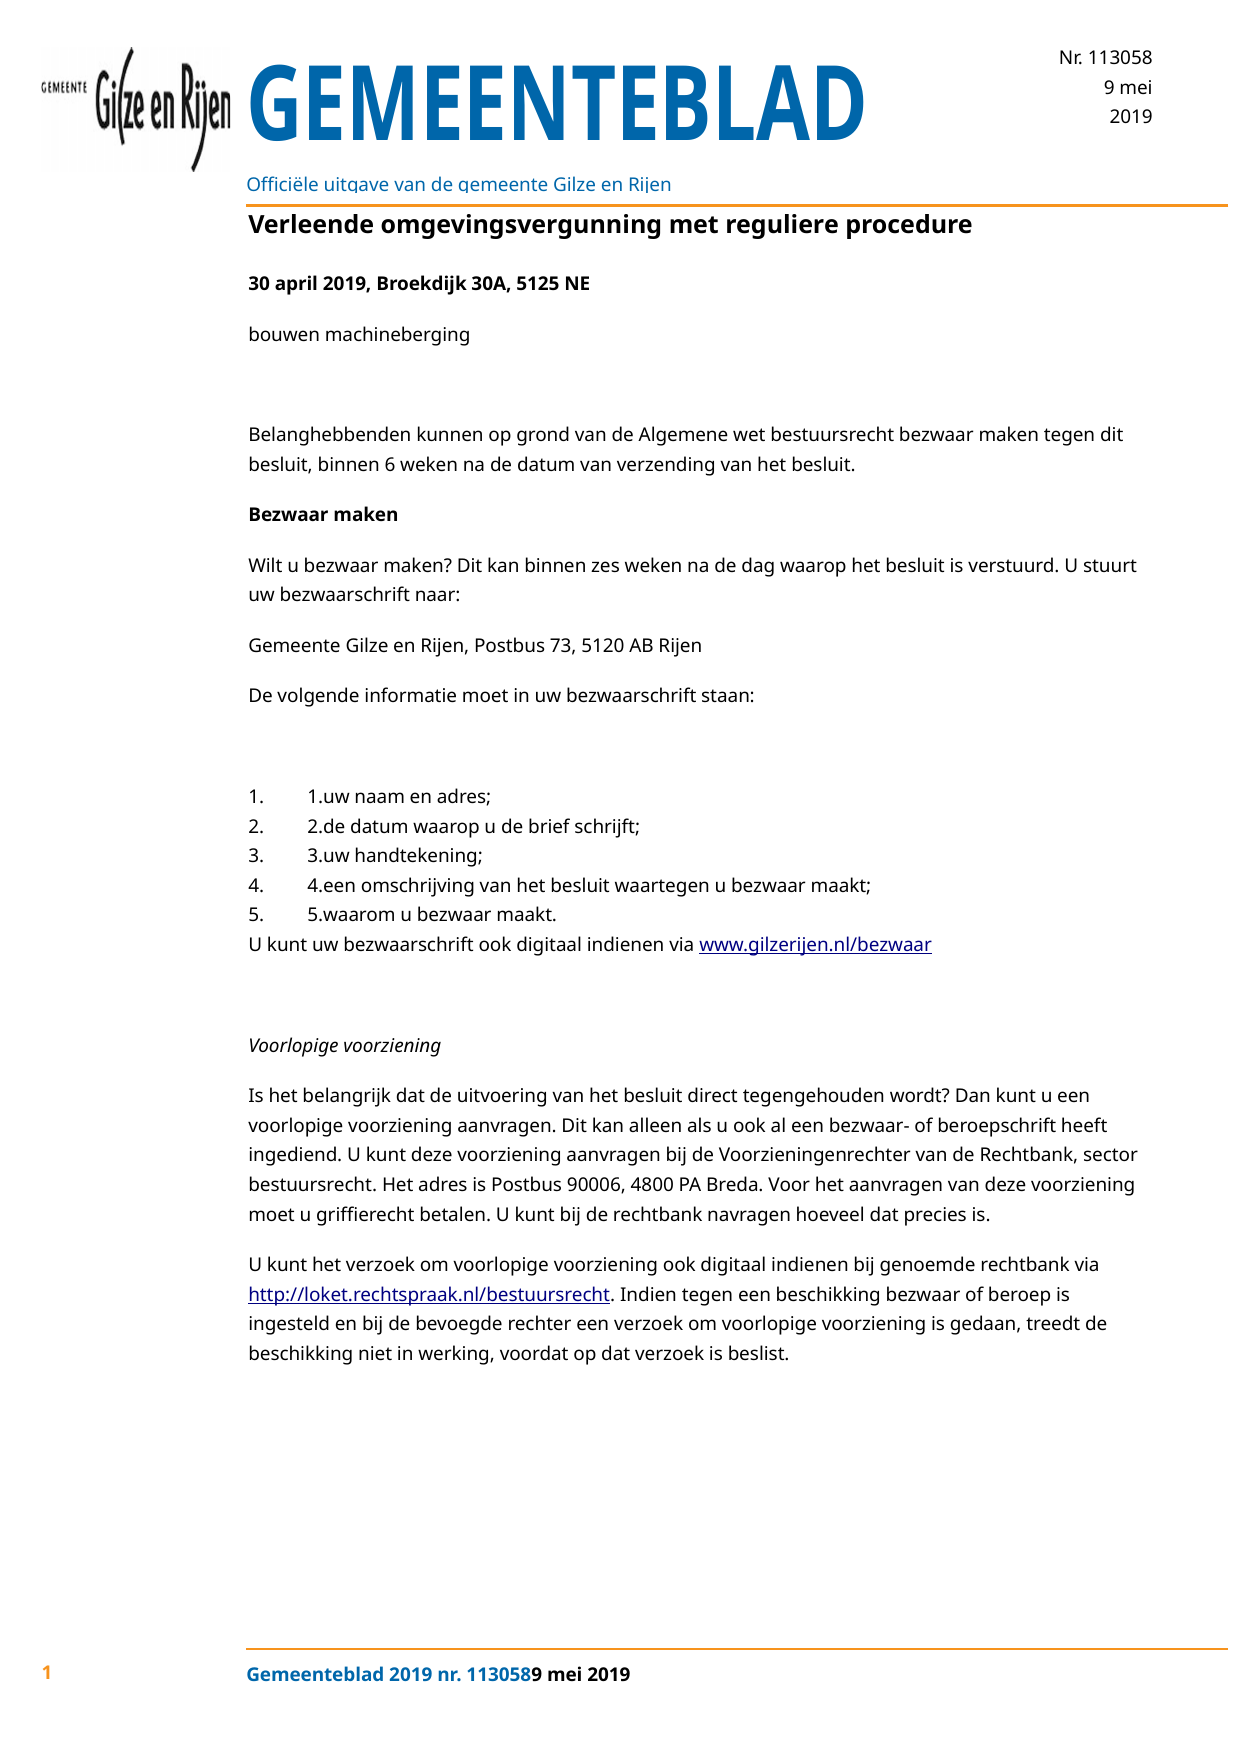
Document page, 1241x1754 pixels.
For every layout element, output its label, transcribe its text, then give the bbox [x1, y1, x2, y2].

list 5.waarom u bezwaar maakt. [248, 902, 1152, 927]
text Belanghebbenden kunnen op grond van de Algemene wet bestuursrecht bezwaar maken tegen dit besluit, binnen 6 weken na de datum van verzending van het besluit. [248, 422, 1152, 477]
list 3.uw handtekening; [248, 842, 1152, 868]
text U kunt het verzoek om voorlopige voorziening ook digitaal indienen bij genoemde rechtbank via http://loket.rechtspraak.nl/bestuursrecht. Indien tegen een beschikking bezwaar of beroep is ingesteld en bij de bevoegde rechter een verzoek om voorlopige voorziening is gedaan, treedt de beschikking niet in werking, voordat op dat verzoek is beslist. [248, 1251, 1152, 1366]
text U kunt uw bezwaarschrift ook digitaal indienen via www.gilzerijen.nl/bezwaar [248, 931, 1152, 957]
text Gemeente Gilze en Rijen, Postbus 73, 5120 AB Rijen [248, 632, 1152, 658]
list 4.een omschrijving van het besluit waartegen u bezwaar maakt; [248, 872, 1152, 898]
picture [41, 47, 231, 172]
text Bezwaar maken [248, 502, 1152, 527]
text Verleende omgevingsvergunning met reguliere procedure [248, 207, 1152, 241]
text Is het belangrijk dat de uitvoering van het besluit direct tegengehouden wordt? Dan kunt u een voorlopige voorziening aanvragen. Dit kan alleen als u ook al een bezwaar- of beroepschrift heeft ingediend. U kunt deze voorziening aanvragen bij de Voorzieningenrechter van de Rechtbank, sector bestuursrecht. Het adres is Postbus 90006, 4800 PA Breda. Voor het aanvragen van deze voorziening moet u griffierecht betalen. U kunt bij de rechtbank navragen hoeveel dat precies is. [248, 1082, 1152, 1226]
list 2.de datum waarop u de brief schrijft; [248, 813, 1152, 838]
text Voorlopige voorziening [248, 1032, 1152, 1058]
text De volgende informatie moet in uw bezwaarschrift staan: [248, 682, 1152, 708]
text 30 april 2019, Broekdijk 30A, 5125 NE [248, 270, 1152, 296]
list 1.uw naam en adres; [248, 783, 1152, 809]
text Wilt u bezwaar maken? Dit kan binnen zes weken na de dag waarop het besluit is verstuurd. U stuurt uw bezwaarschrift naar: [248, 552, 1152, 607]
text bouwen machineberging [248, 321, 1152, 346]
